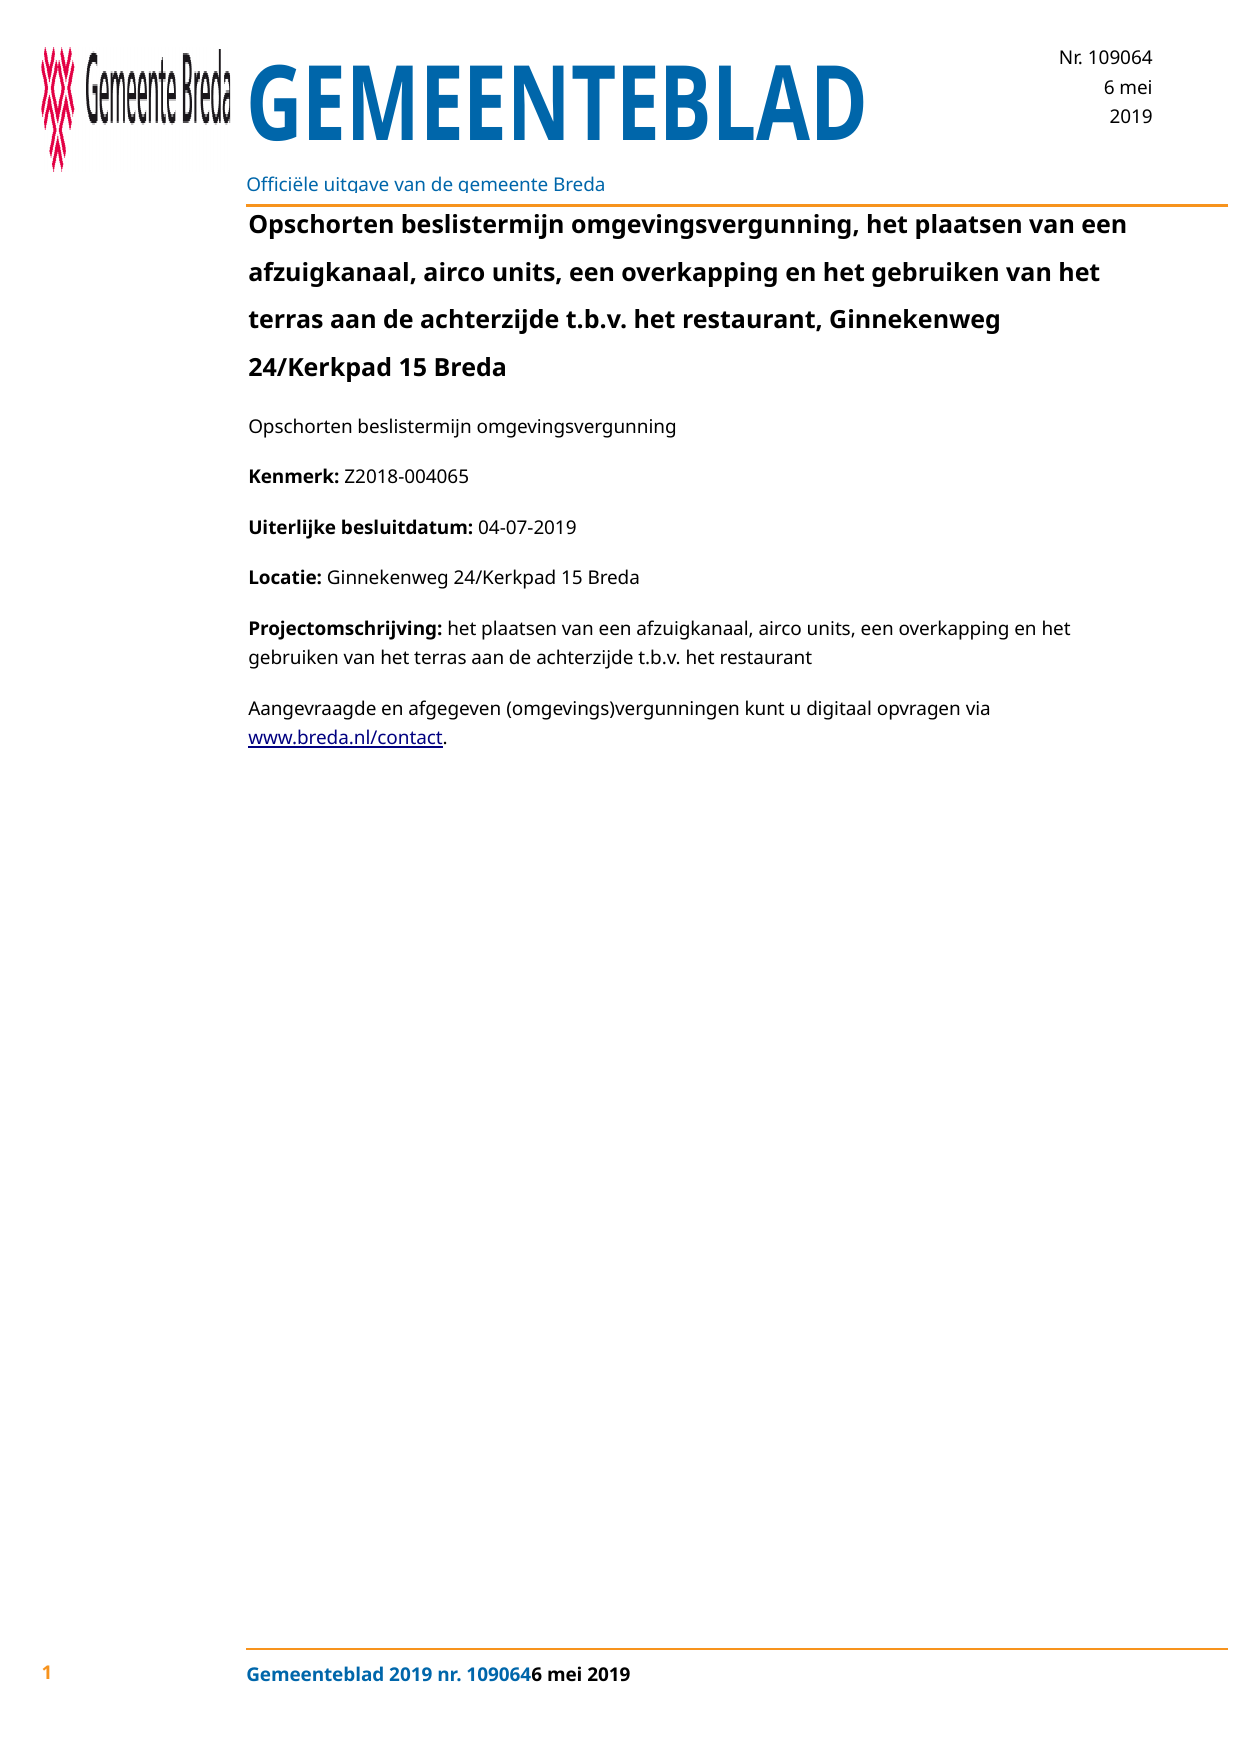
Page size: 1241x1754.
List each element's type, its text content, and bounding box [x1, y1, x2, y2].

text Locatie: Ginnekenweg 24/Kerkpad 15 Breda [248, 564, 1152, 590]
picture [41, 47, 231, 172]
text Kenmerk: Z2018-004065 [248, 463, 1152, 489]
text Aangevraagde en afgegeven (omgevings)vergunningen kunt u digitaal opvragen via www.breda.nl/contact. [248, 695, 1152, 750]
text Opschorten beslistermijn omgevingsvergunning [248, 413, 1152, 439]
text Uiterlijke besluitdatum: 04-07-2019 [248, 514, 1152, 540]
text Opschorten beslistermijn omgevingsvergunning, het plaatsen van een afzuigkanaal, airco units, een overkapping en het gebruiken van het terras aan de achterzijde t.b.v. het restaurant, Ginnekenweg 24/Kerkpad 15 Breda [248, 207, 1152, 384]
text Projectomschrijving: het plaatsen van een afzuigkanaal, airco units, een overkapping en het gebruiken van het terras aan de achterzijde t.b.v. het restaurant [248, 615, 1152, 670]
